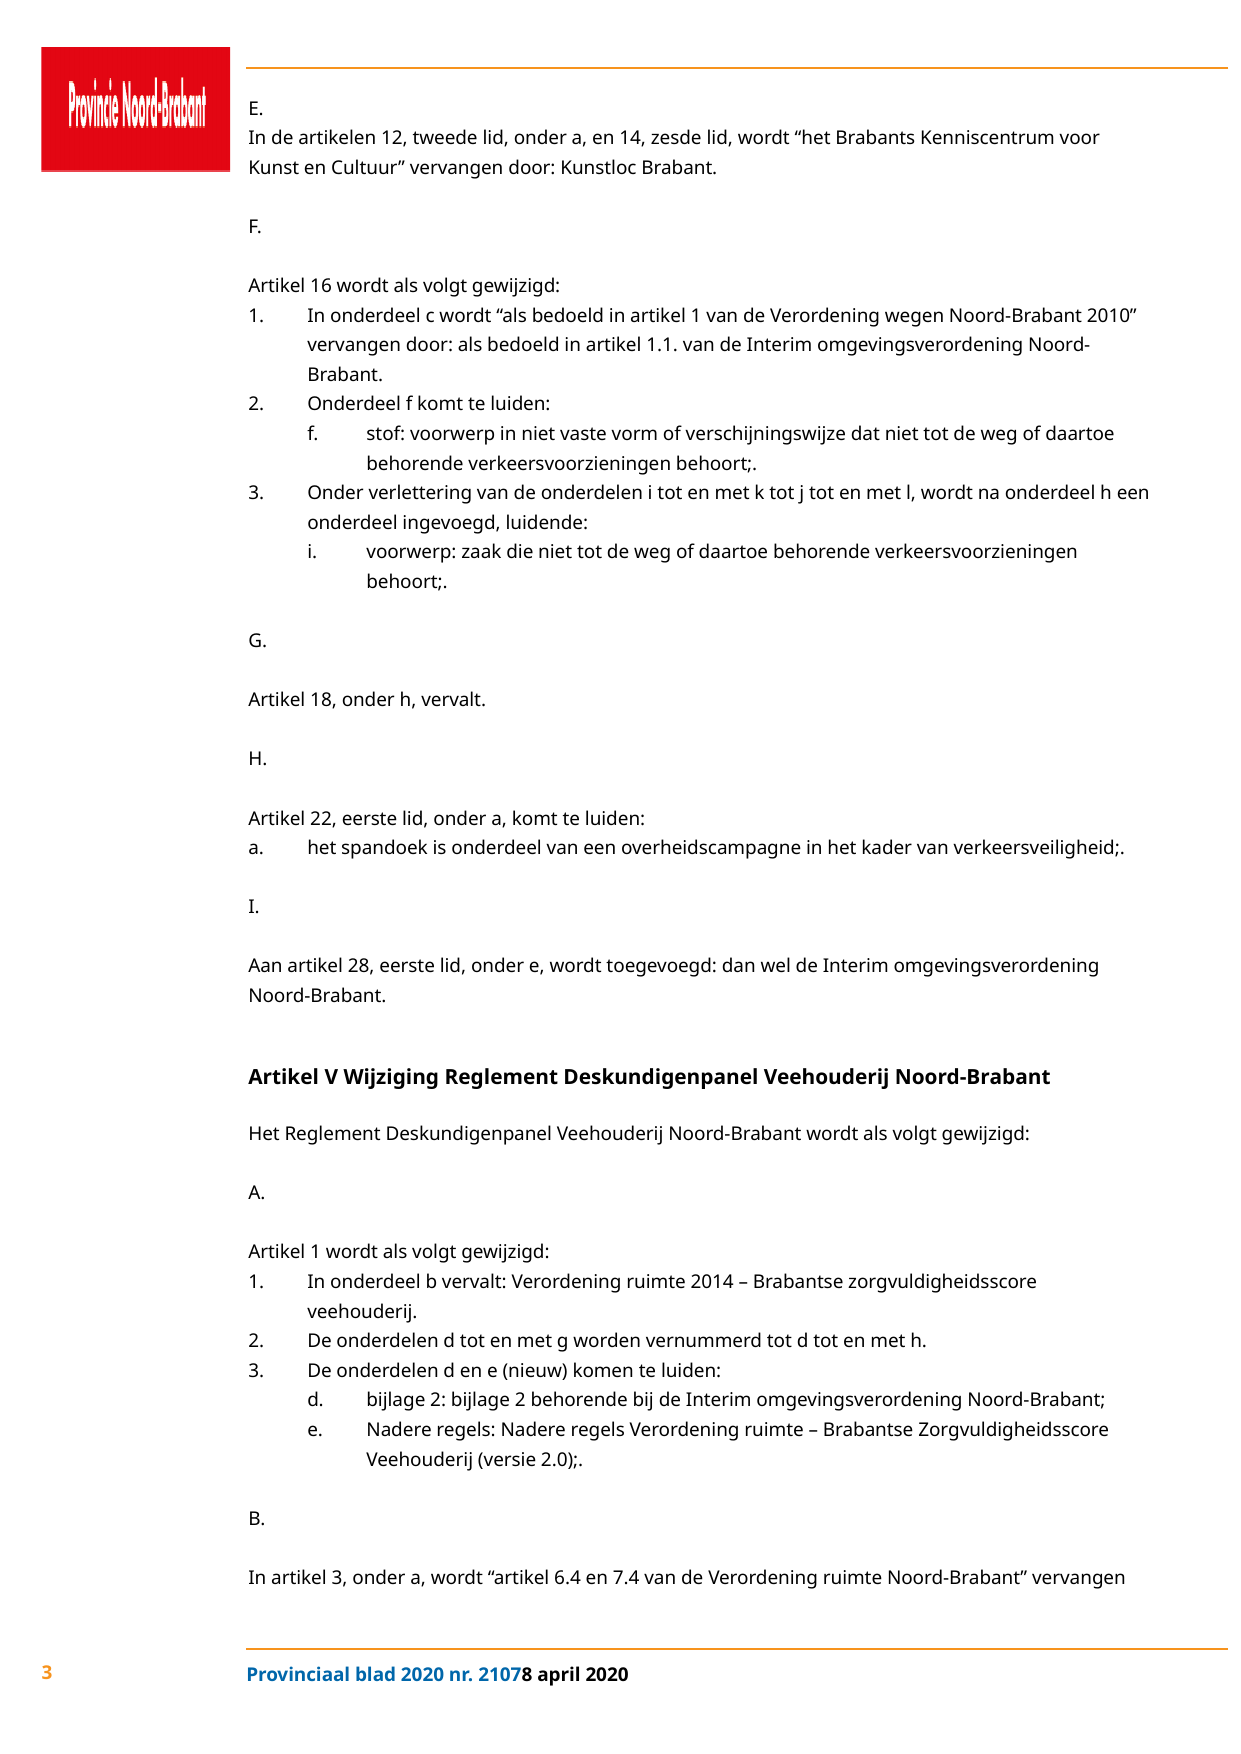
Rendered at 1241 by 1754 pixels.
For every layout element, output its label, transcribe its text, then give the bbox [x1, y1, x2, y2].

text H. [248, 746, 1152, 771]
text Artikel V Wijziging Reglement Deskundigenpanel Veehouderij Noord-Brabant [248, 1062, 1152, 1091]
text In de artikelen 12, tweede lid, onder a, en 14, zesde lid, wordt “het Brabants Kenniscentrum voor Kunst en Cultuur” vervangen door: Kunstloc Brabant. [248, 124, 1152, 180]
text F. [248, 213, 1152, 239]
list In onderdeel c wordt “als bedoeld in artikel 1 van de Verordening wegen Noord-Brabant 2010” vervangen door: als bedoeld in artikel 1.1. van de Interim omgevingsverordening Noord-Brabant. [248, 302, 1152, 387]
text Artikel 22, eerste lid, onder a, komt te luiden: [248, 805, 1152, 831]
list bijlage 2: bijlage 2 behorende bij de Interim omgevingsverordening Noord-Brabant; [307, 1387, 1152, 1412]
text E. [248, 95, 1152, 121]
text I. [248, 893, 1152, 919]
text Artikel 18, onder h, vervalt. [248, 686, 1152, 712]
picture [41, 47, 231, 172]
list Nadere regels: Nadere regels Verordening ruimte – Brabantse Zorgvuldigheidsscore Veehouderij (versie 2.0);. [307, 1416, 1152, 1471]
text Artikel 1 wordt als volgt gewijzigd: [248, 1239, 1152, 1264]
text G. [248, 627, 1152, 653]
list De onderdelen d en e (nieuw) komen te luiden: [248, 1357, 1152, 1383]
text In artikel 3, onder a, wordt “artikel 6.4 en 7.4 van de Verordening ruimte Noord-Brabant” vervangen [248, 1564, 1152, 1590]
text Het Reglement Deskundigenpanel Veehouderij Noord-Brabant wordt als volgt gewijzigd: [248, 1120, 1152, 1146]
text Artikel 16 wordt als volgt gewijzigd: [248, 272, 1152, 298]
text Aan artikel 28, eerste lid, onder e, wordt toegevoegd: dan wel de Interim omgevingsverordening Noord-Brabant. [248, 953, 1152, 1008]
text B. [248, 1505, 1152, 1531]
list De onderdelen d tot en met g worden vernummerd tot d tot en met h. [248, 1327, 1152, 1353]
list Onder verlettering van de onderdelen i tot en met k tot j tot en met l, wordt na onderdeel h een onderdeel ingevoegd, luidende: [248, 479, 1152, 535]
list het spandoek is onderdeel van een overheidscampagne in het kader van verkeersveiligheid;. [248, 834, 1152, 860]
list Onderdeel f komt te luiden: [248, 391, 1152, 416]
list voorwerp: zaak die niet tot de weg of daartoe behorende verkeersvoorzieningen behoort;. [307, 538, 1152, 594]
list stof: voorwerp in niet vaste vorm of verschijningswijze dat niet tot de weg of daartoe behorende verkeersvoorzieningen behoort;. [307, 420, 1152, 476]
text A. [248, 1179, 1152, 1205]
list In onderdeel b vervalt: Verordening ruimte 2014 – Brabantse zorgvuldigheidsscore veehouderij. [248, 1268, 1152, 1323]
